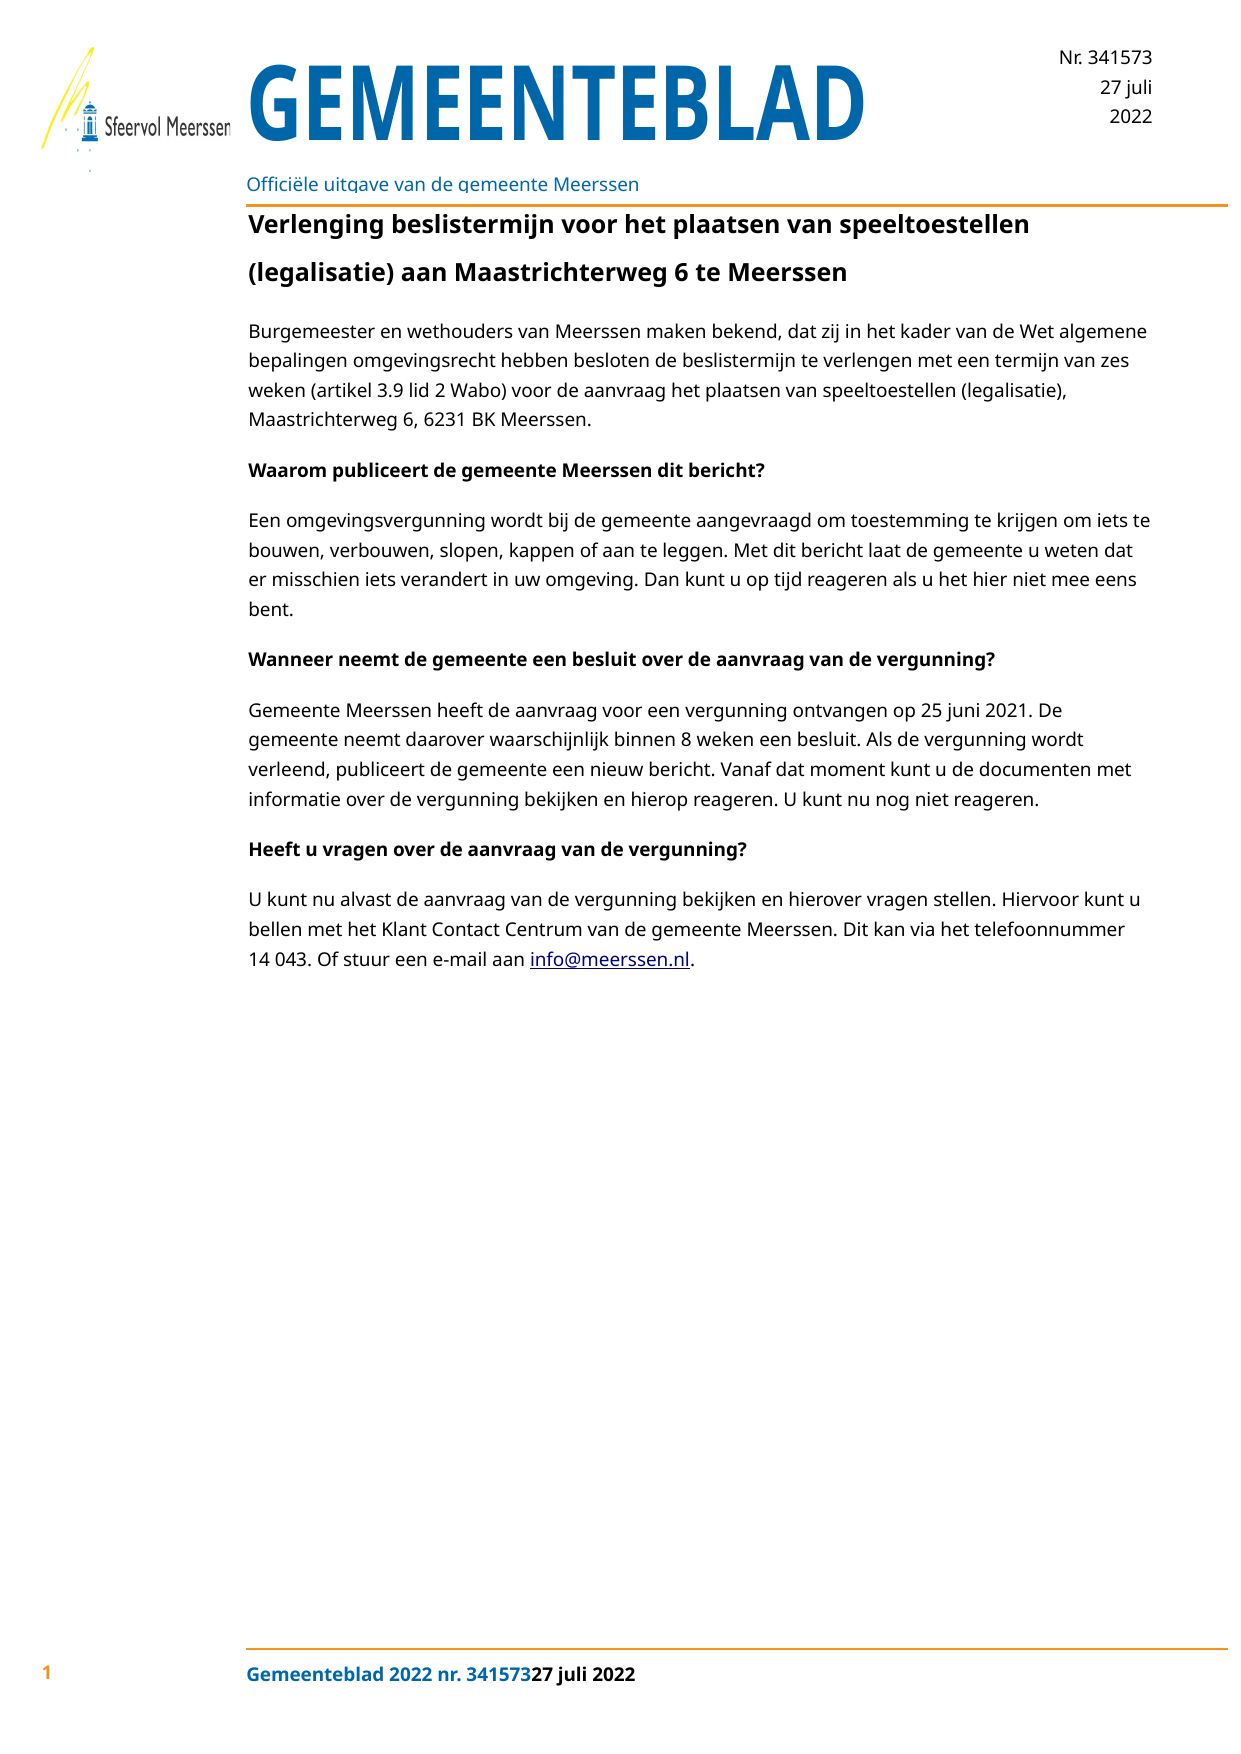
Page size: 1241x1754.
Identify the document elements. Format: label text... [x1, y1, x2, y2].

text Gemeente Meerssen heeft de aanvraag voor een vergunning ontvangen op 25 juni 2021. De gemeente neemt daarover waarschijnlijk binnen 8 weken een besluit. Als de vergunning wordt verleend, publiceert de gemeente een nieuw bericht. Vanaf dat moment kunt u de documenten met informatie over de vergunning bekijken en hierop reageren. U kunt nu nog niet reageren. [248, 697, 1152, 812]
text Heeft u vragen over de aanvraag van de vergunning? [248, 836, 1152, 862]
text Verlenging beslistermijn voor het plaatsen van speeltoestellen (legalisatie) aan Maastrichterweg 6 te Meerssen [248, 207, 1152, 288]
picture [41, 47, 231, 172]
text U kunt nu alvast de aanvraag van de vergunning bekijken en hierover vragen stellen. Hiervoor kunt u bellen met het Klant Contact Centrum van de gemeente Meerssen. Dit kan via het telefoonnummer 14 043. Of stuur een e-mail aan info@meerssen.nl. [248, 887, 1152, 972]
text Burgemeester en wethouders van Meerssen maken bekend, dat zij in het kader van de Wet algemene bepalingen omgevingsrecht hebben besloten de beslistermijn te verlengen met een termijn van zes weken (artikel 3.9 lid 2 Wabo) voor de aanvraag het plaatsen van speeltoestellen (legalisatie), Maastrichterweg 6, 6231 BK Meerssen. [248, 318, 1152, 432]
text Waarom publiceert de gemeente Meerssen dit bericht? [248, 457, 1152, 483]
text Een omgevingsvergunning wordt bij de gemeente aangevraagd om toestemming te krijgen om iets te bouwen, verbouwen, slopen, kappen of aan te leggen. Met dit bericht laat de gemeente u weten dat er misschien iets verandert in uw omgeving. Dan kunt u op tijd reageren als u het hier niet mee eens bent. [248, 507, 1152, 622]
text Wanneer neemt de gemeente een besluit over de aanvraag van de vergunning? [248, 647, 1152, 672]
